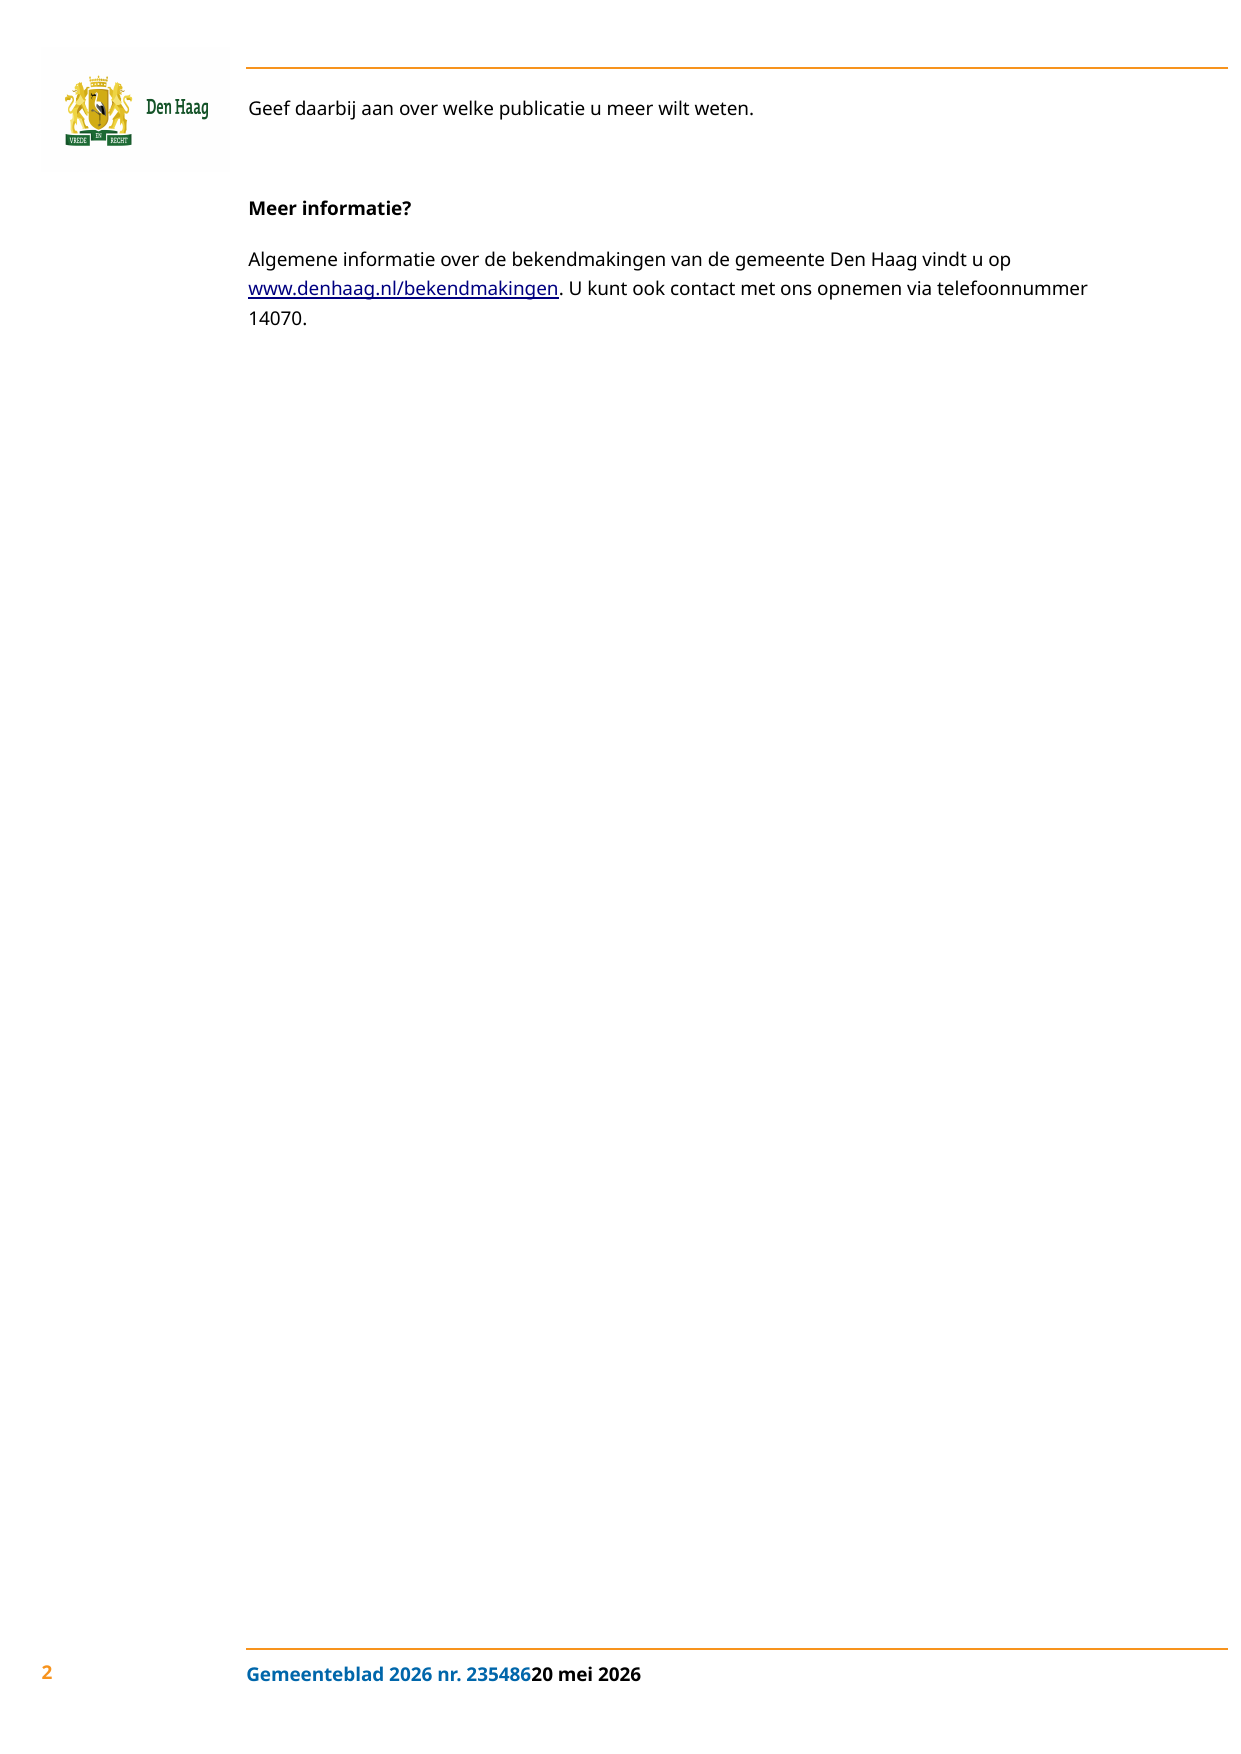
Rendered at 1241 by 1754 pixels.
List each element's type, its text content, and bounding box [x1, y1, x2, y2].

text Meer informatie? [248, 196, 1152, 221]
text Geef daarbij aan over welke publicatie u meer wilt weten. [248, 95, 1152, 121]
text Algemene informatie over de bekendmakingen van de gemeente Den Haag vindt u op www.denhaag.nl/bekendmakingen. U kunt ook contact met ons opnemen via telefoonnummer 14070. [248, 246, 1152, 331]
picture [41, 47, 231, 172]
